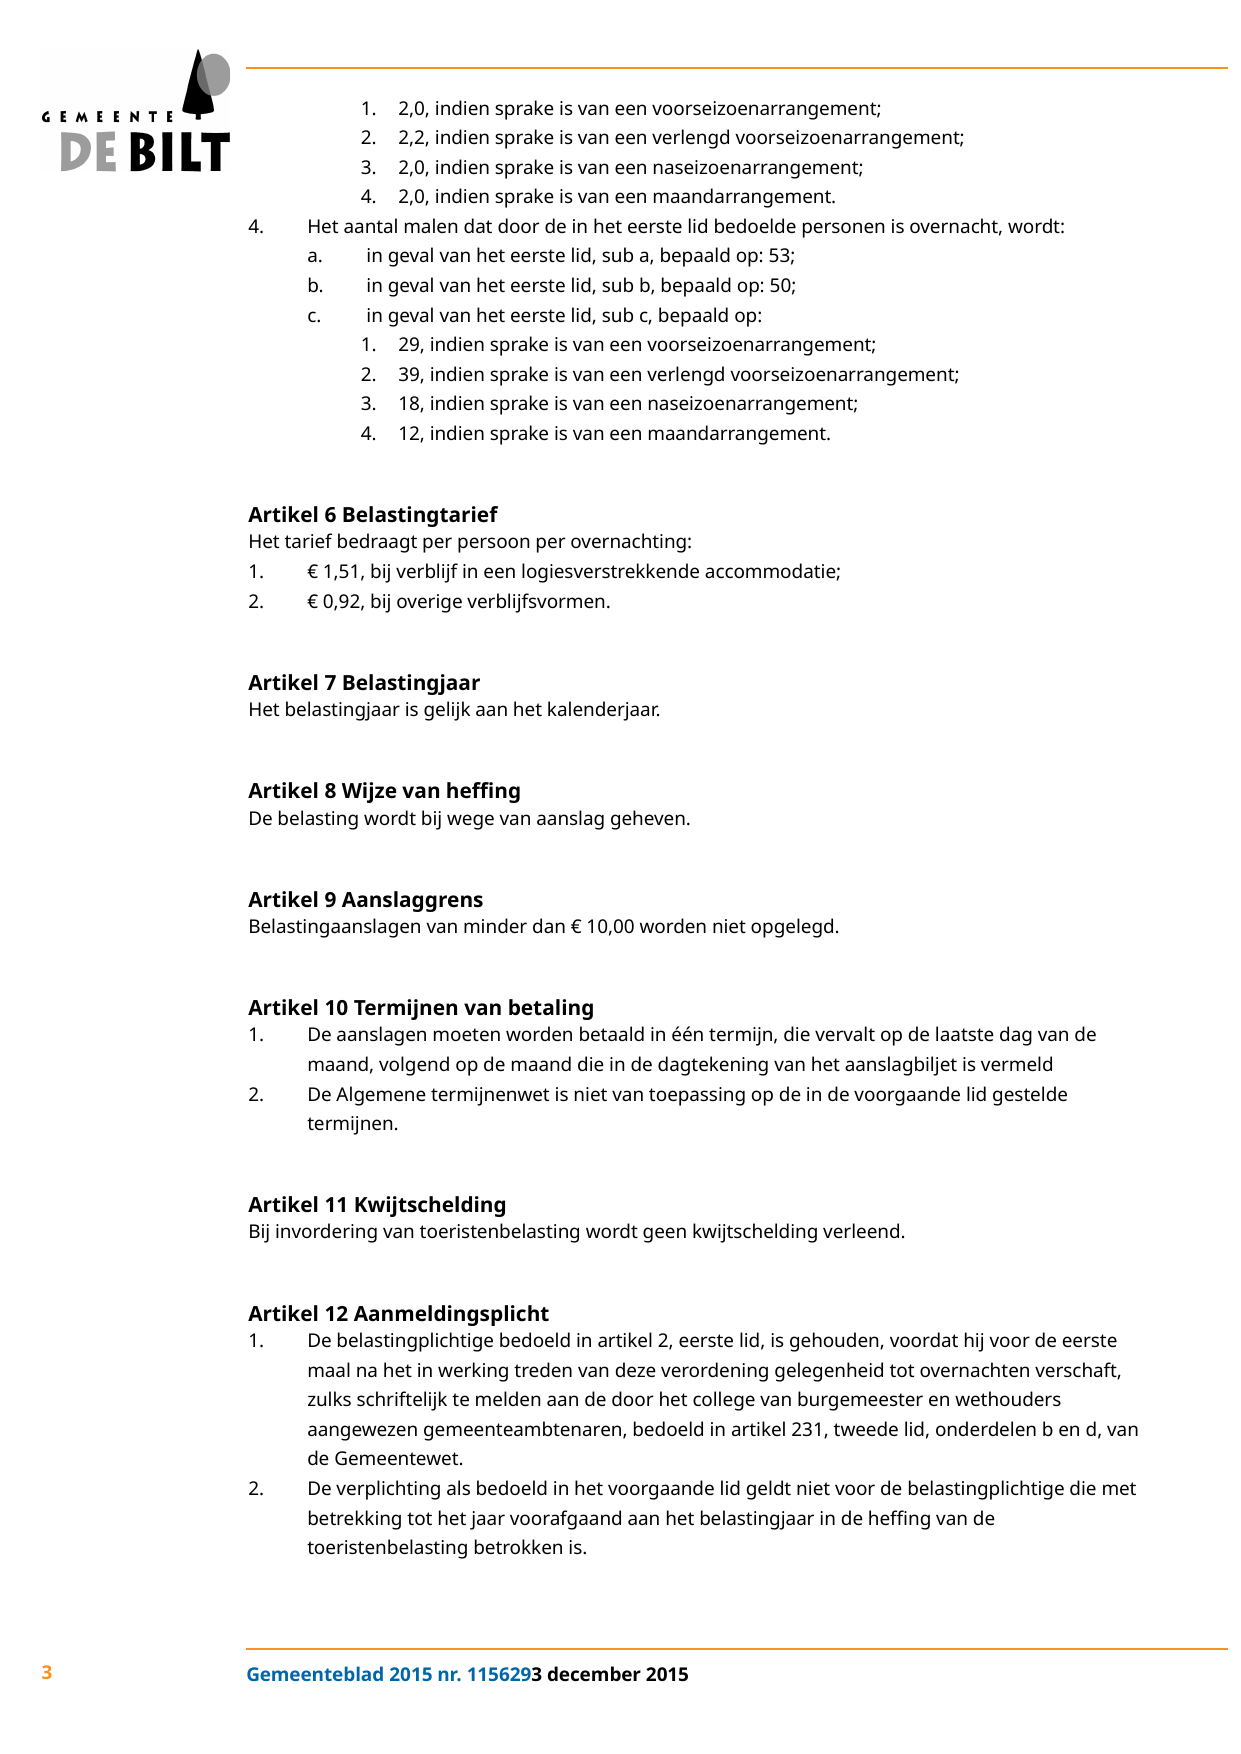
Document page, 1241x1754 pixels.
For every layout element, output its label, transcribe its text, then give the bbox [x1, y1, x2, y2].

list 29, indien sprake is van een voorseizoenarrangement; [361, 331, 1152, 357]
text De belasting wordt bij wege van aanslag geheven. [248, 805, 1152, 830]
list 2,2, indien sprake is van een verlengd voorseizoenarrangement; [361, 124, 1152, 150]
list 2,0, indien sprake is van een naseizoenarrangement; [361, 154, 1152, 180]
text Artikel 10 Termijnen van betaling [248, 993, 1152, 1022]
list € 1,51, bij verblijf in een logiesverstrekkende accommodatie; [248, 558, 1152, 584]
list De belastingplichtige bedoeld in artikel 2, eerste lid, is gehouden, voordat hij voor de eerste maal na het in werking treden van deze verordening gelegenheid tot overnachten verschaft, zulks schriftelijk te melden aan de door het college van burgemeester en wethouders aangewezen gemeenteambtenaren, bedoeld in artikel 231, tweede lid, onderdelen b en d, van de Gemeentewet. [248, 1327, 1152, 1471]
text Artikel 7 Belastingjaar [248, 668, 1152, 696]
picture [41, 47, 231, 172]
text Bij invordering van toeristenbelasting wordt geen kwijtschelding verleend. [248, 1219, 1152, 1244]
list in geval van het eerste lid, sub c, bepaald op: [307, 302, 1152, 328]
list Het aantal malen dat door de in het eerste lid bedoelde personen is overnacht, wordt: [248, 213, 1152, 239]
list in geval van het eerste lid, sub a, bepaald op: 53; [307, 243, 1152, 268]
text Artikel 11 Kwijtschelding [248, 1190, 1152, 1219]
text Belastingaanslagen van minder dan € 10,00 worden niet opgelegd. [248, 913, 1152, 939]
list 2,0, indien sprake is van een voorseizoenarrangement; [361, 95, 1152, 121]
list € 0,92, bij overige verblijfsvormen. [248, 588, 1152, 613]
text Artikel 6 Belastingtarief [248, 500, 1152, 529]
list De verplichting als bedoeld in het voorgaande lid geldt niet voor de belastingplichtige die met betrekking tot het jaar voorafgaand aan het belastingjaar in de heffing van de toeristenbelasting betrokken is. [248, 1475, 1152, 1560]
list 2,0, indien sprake is van een maandarrangement. [361, 183, 1152, 209]
list De aanslagen moeten worden betaald in één termijn, die vervalt op de laatste dag van de maand, volgend op de maand die in de dagtekening van het aanslagbiljet is vermeld [248, 1022, 1152, 1077]
text Het belastingjaar is gelijk aan het kalenderjaar. [248, 696, 1152, 722]
text Artikel 12 Aanmeldingsplicht [248, 1299, 1152, 1327]
text Het tarief bedraagt per persoon per overnachting: [248, 529, 1152, 554]
list in geval van het eerste lid, sub b, bepaald op: 50; [307, 272, 1152, 298]
list De Algemene termijnenwet is niet van toepassing op de in de voorgaande lid gestelde termijnen. [248, 1081, 1152, 1136]
text Artikel 9 Aanslaggrens [248, 885, 1152, 913]
list 18, indien sprake is van een naseizoenarrangement; [361, 391, 1152, 416]
list 12, indien sprake is van een maandarrangement. [361, 420, 1152, 446]
text Artikel 8 Wijze van heffing [248, 776, 1152, 805]
list 39, indien sprake is van een verlengd voorseizoenarrangement; [361, 361, 1152, 387]
